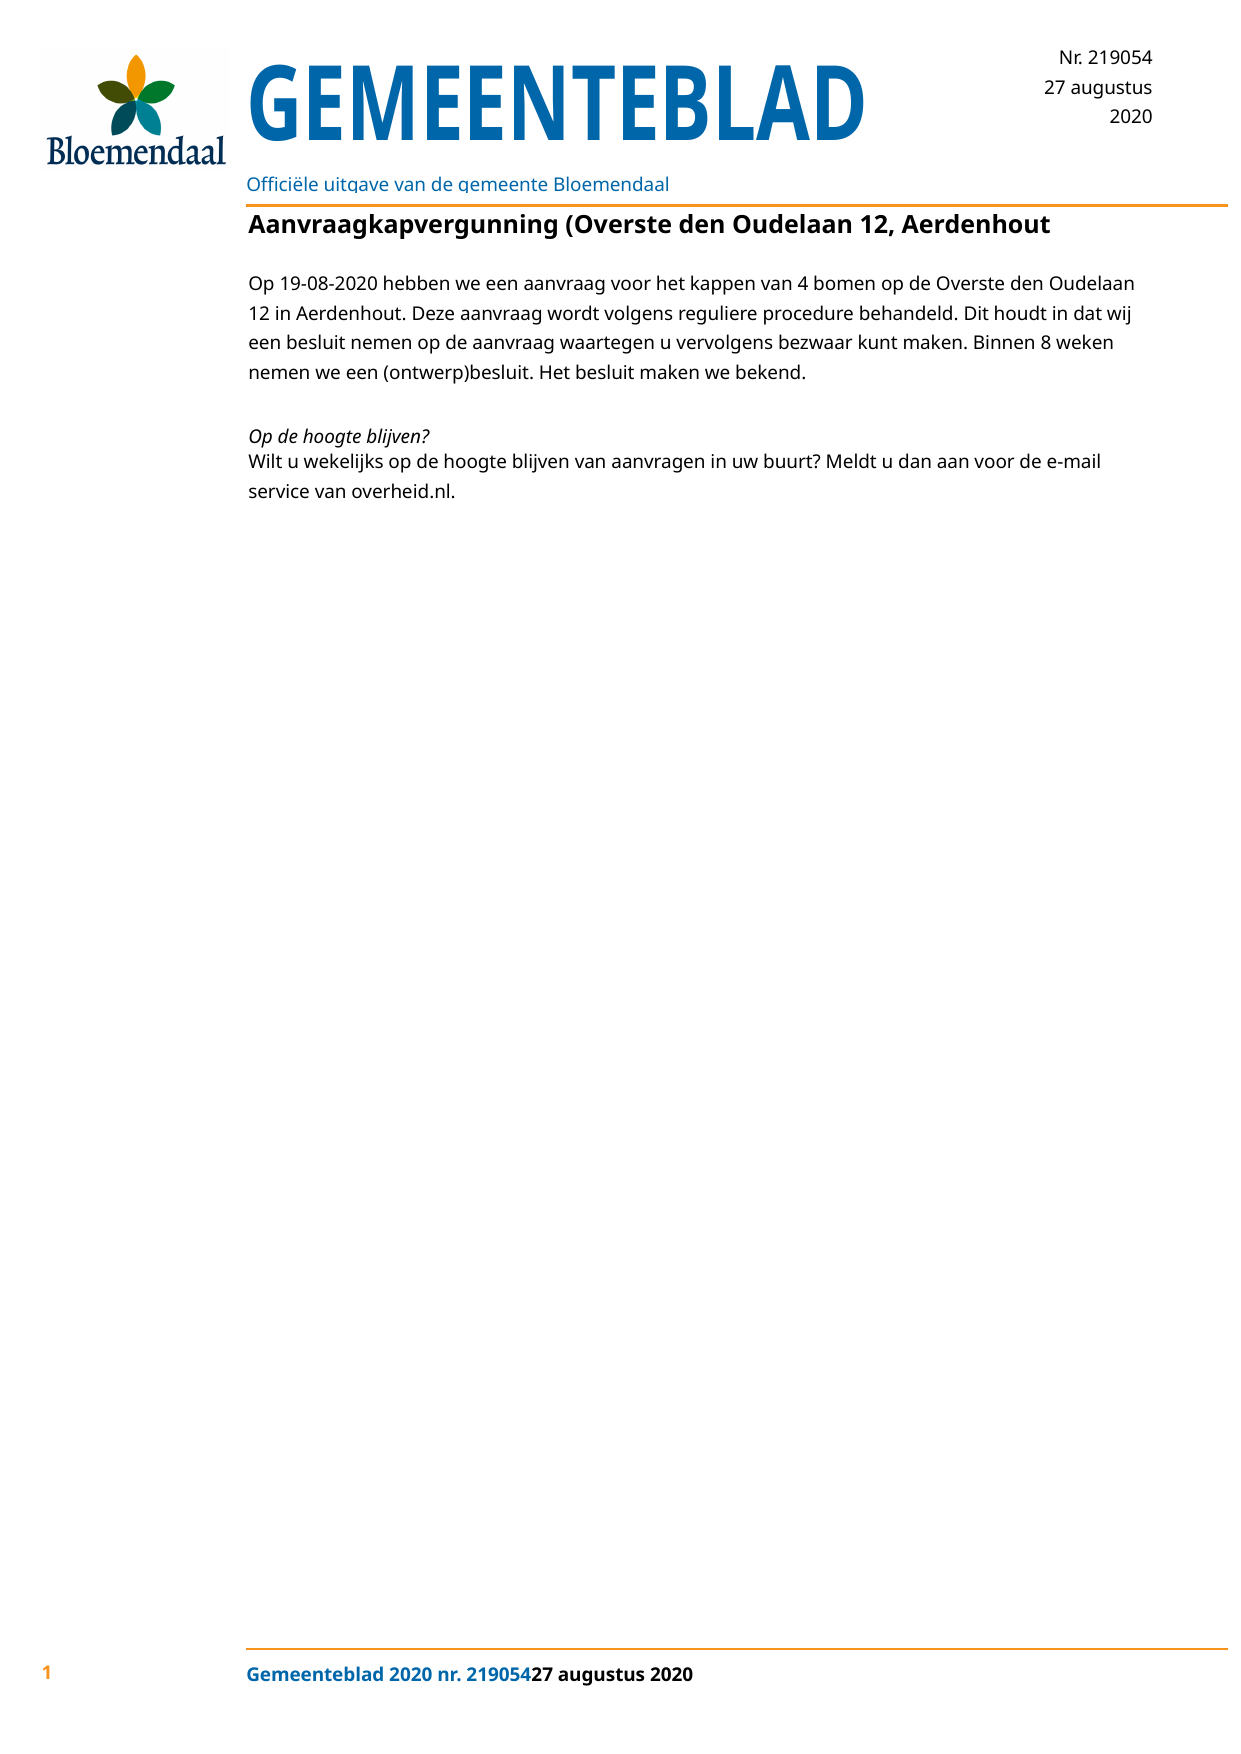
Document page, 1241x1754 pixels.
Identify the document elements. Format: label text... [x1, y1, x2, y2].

text Op de hoogte blijven? [248, 423, 1152, 449]
text Op 19-08-2020 hebben we een aanvraag voor het kappen van 4 bomen op de Overste den Oudelaan 12 in Aerdenhout. Deze aanvraag wordt volgens reguliere procedure behandeld. Dit houdt in dat wij een besluit nemen op de aanvraag waartegen u vervolgens bezwaar kunt maken. Binnen 8 weken nemen we een (ontwerp)besluit. Het besluit maken we bekend. [248, 270, 1152, 385]
text Aanvraagkapvergunning (Overste den Oudelaan 12, Aerdenhout [248, 207, 1152, 241]
text Wilt u wekelijks op de hoogte blijven van aanvragen in uw buurt? Meldt u dan aan voor de e-mail service van overheid.nl. [248, 449, 1152, 504]
picture [41, 47, 231, 172]
